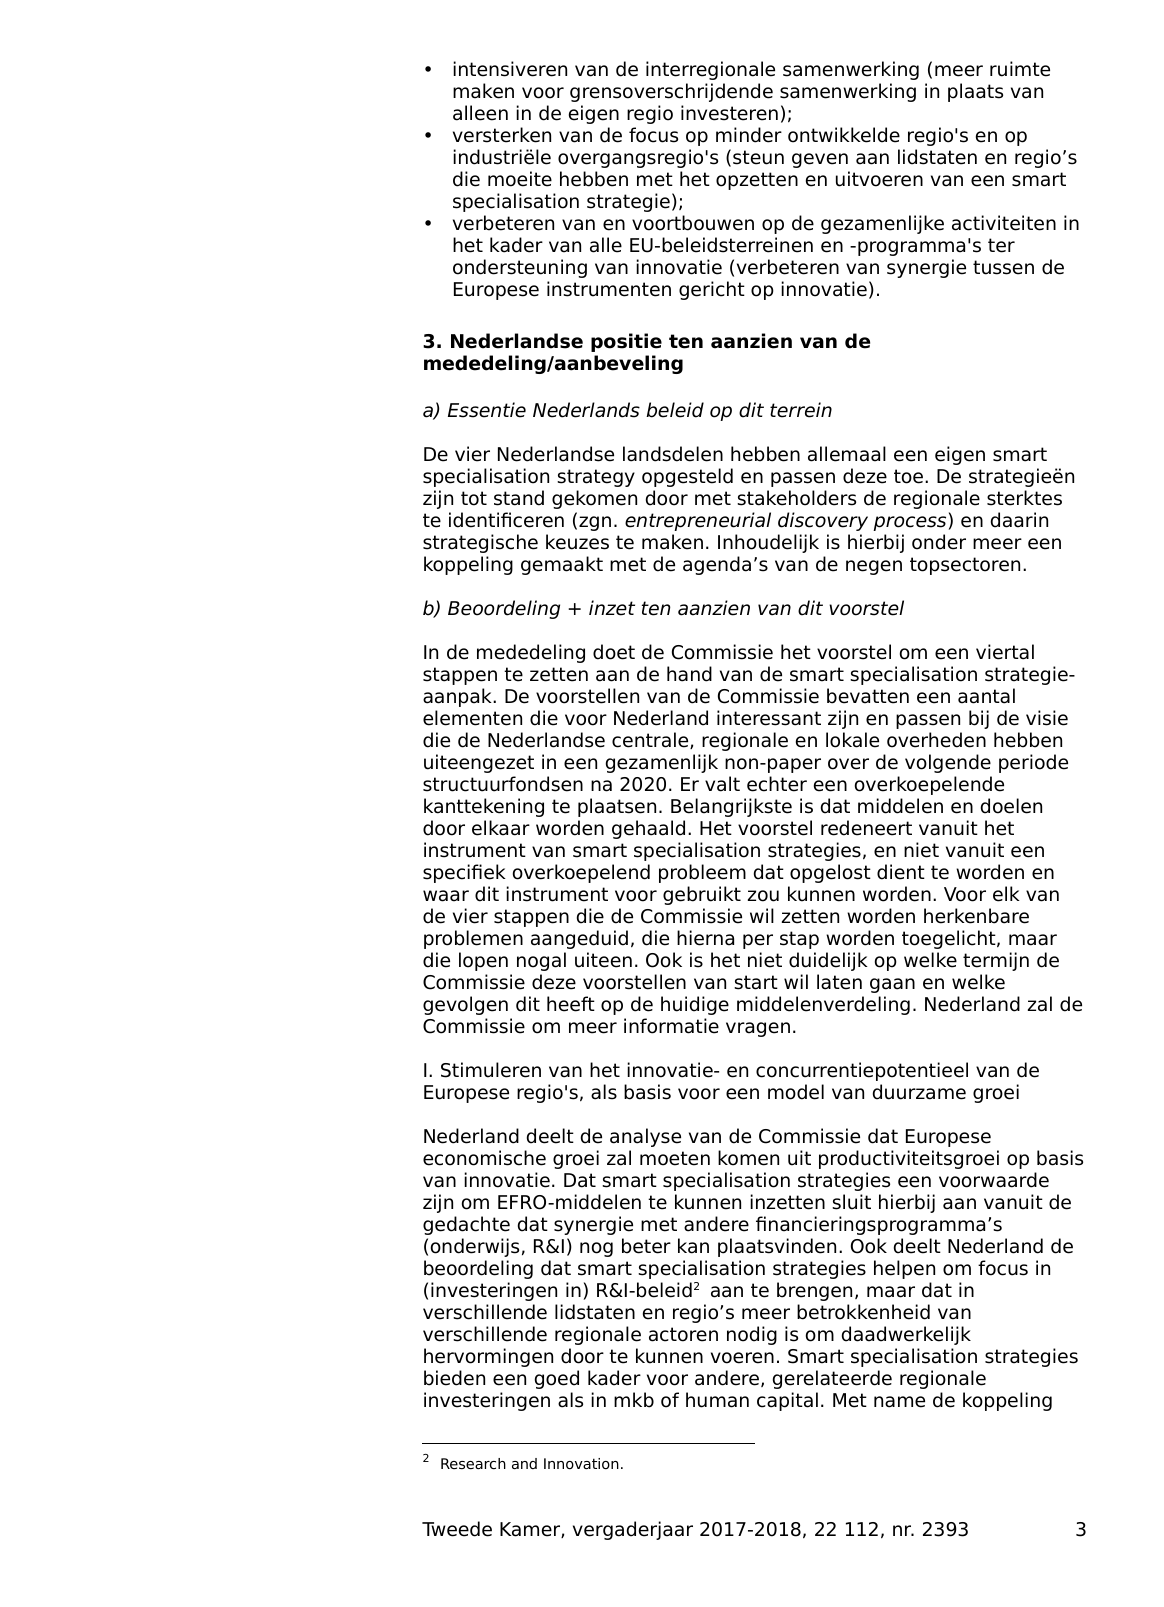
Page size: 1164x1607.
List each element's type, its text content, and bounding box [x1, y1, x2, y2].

subtitle b) Beoordeling + inzet ten aanzien van dit voorstel [422, 598, 1087, 620]
subtitle 3. Nederlandse positie ten aanzien van de mededeling/aanbeveling [422, 331, 1087, 375]
text • intensiveren van de interregionale samenwerking (meer ruimte maken voor grensoverschrijdende samenwerking in plaats van alleen in de eigen regio investeren); [422, 59, 1087, 125]
subtitle I. Stimuleren van het innovatie- en concurrentiepotentieel van de Europese regio's, als basis voor een model van duurzame groei [422, 1060, 1087, 1104]
text • versterken van de focus op minder ontwikkelde regio's en op industriële overgangsregio's (steun geven aan lidstaten en regio’s die moeite hebben met het opzetten en uitvoeren van een smart specialisation strategie); [422, 125, 1087, 213]
subtitle a) Essentie Nederlands beleid op dit terrein [422, 400, 1087, 422]
text • verbeteren van en voortbouwen op de gezamenlijke activiteiten in het kader van alle EU-beleidsterreinen en -programma's ter ondersteuning van innovatie (verbeteren van synergie tussen de Europese instrumenten gericht op innovatie). [422, 213, 1087, 301]
text Nederland deelt de analyse van de Commissie dat Europese economische groei zal moeten komen uit productiviteitsgroei op basis van innovatie. Dat smart specialisation strategies een voorwaarde zijn om EFRO-middelen te kunnen inzetten sluit hierbij aan vanuit de gedachte dat synergie met andere financieringsprogramma’s (onderwijs, R&I) nog beter kan plaatsvinden. Ook deelt Nederland de beoordeling dat smart specialisation strategies helpen om focus in (investeringen in) R&I-beleid aan te brengen, maar dat in verschillende lidstaten en regio’s meer betrokkenheid van verschillende regionale actoren nodig is om daadwerkelijk hervormingen door te kunnen voeren. Smart specialisation strategies bieden een goed kader voor andere, gerelateerde regionale investeringen als in mkb of human capital. Met name de koppeling [422, 1126, 1087, 1412]
text Research and Innovation. [422, 1452, 1087, 1474]
text De vier Nederlandse landsdelen hebben allemaal een eigen smart specialisation strategy opgesteld en passen deze toe. De strategieën zijn tot stand gekomen door met stakeholders de regionale sterktes te identificeren (zgn. entrepreneurial discovery process) en daarin strategische keuzes te maken. Inhoudelijk is hierbij onder meer een koppeling gemaakt met de agenda’s van de negen topsectoren. [422, 444, 1087, 576]
text In de mededeling doet de Commissie het voorstel om een viertal stappen te zetten aan de hand van de smart specialisation strategie-aanpak. De voorstellen van de Commissie bevatten een aantal elementen die voor Nederland interessant zijn en passen bij de visie die de Nederlandse centrale, regionale en lokale overheden hebben uiteengezet in een gezamenlijk non-paper over de volgende periode structuurfondsen na 2020. Er valt echter een overkoepelende kanttekening te plaatsen. Belangrijkste is dat middelen en doelen door elkaar worden gehaald. Het voorstel redeneert vanuit het instrument van smart specialisation strategies, en niet vanuit een specifiek overkoepelend probleem dat opgelost dient te worden en waar dit instrument voor gebruikt zou kunnen worden. Voor elk van de vier stappen die de Commissie wil zetten worden herkenbare problemen aangeduid, die hierna per stap worden toegelicht, maar die lopen nogal uiteen. Ook is het niet duidelijk op welke termijn de Commissie deze voorstellen van start wil laten gaan en welke gevolgen dit heeft op de huidige middelenverdeling. Nederland zal de Commissie om meer informatie vragen. [422, 642, 1087, 1038]
